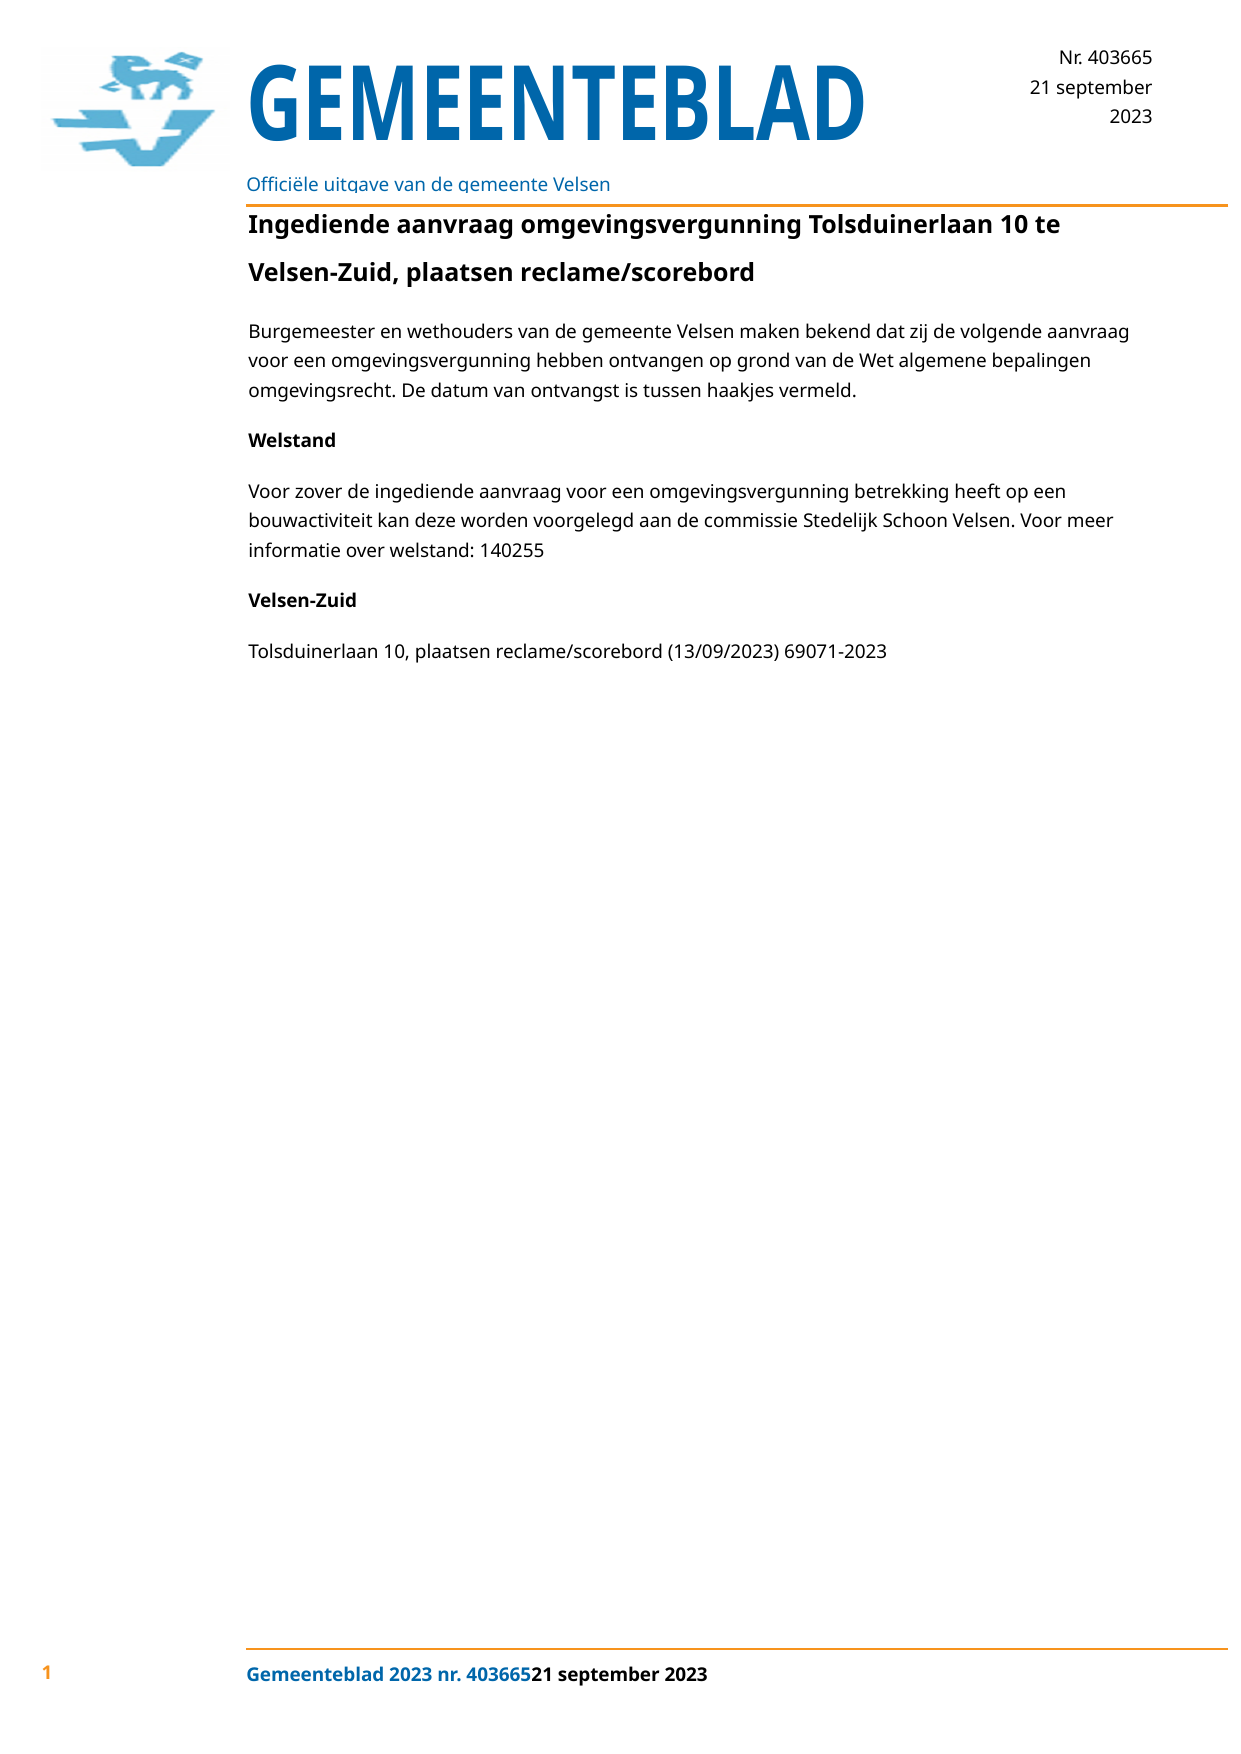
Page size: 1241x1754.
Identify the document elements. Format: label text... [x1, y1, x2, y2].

text Voor zover de ingediende aanvraag voor een omgevingsvergunning betrekking heeft op een bouwactiviteit kan deze worden voorgelegd aan de commissie Stedelijk Schoon Velsen. Voor meer informatie over welstand: 140255 [248, 478, 1152, 563]
text Velsen-Zuid [248, 587, 1152, 613]
text Ingediende aanvraag omgevingsvergunning Tolsduinerlaan 10 te Velsen-Zuid, plaatsen reclame/scorebord [248, 207, 1152, 288]
text Burgemeester en wethouders van de gemeente Velsen maken bekend dat zij de volgende aanvraag voor een omgevingsvergunning hebben ontvangen op grond van de Wet algemene bepalingen omgevingsrecht. De datum van ontvangst is tussen haakjes vermeld. [248, 318, 1152, 403]
text Tolsduinerlaan 10, plaatsen reclame/scorebord (13/09/2023) 69071-2023 [248, 638, 1152, 664]
picture [41, 47, 231, 172]
text Welstand [248, 427, 1152, 453]
